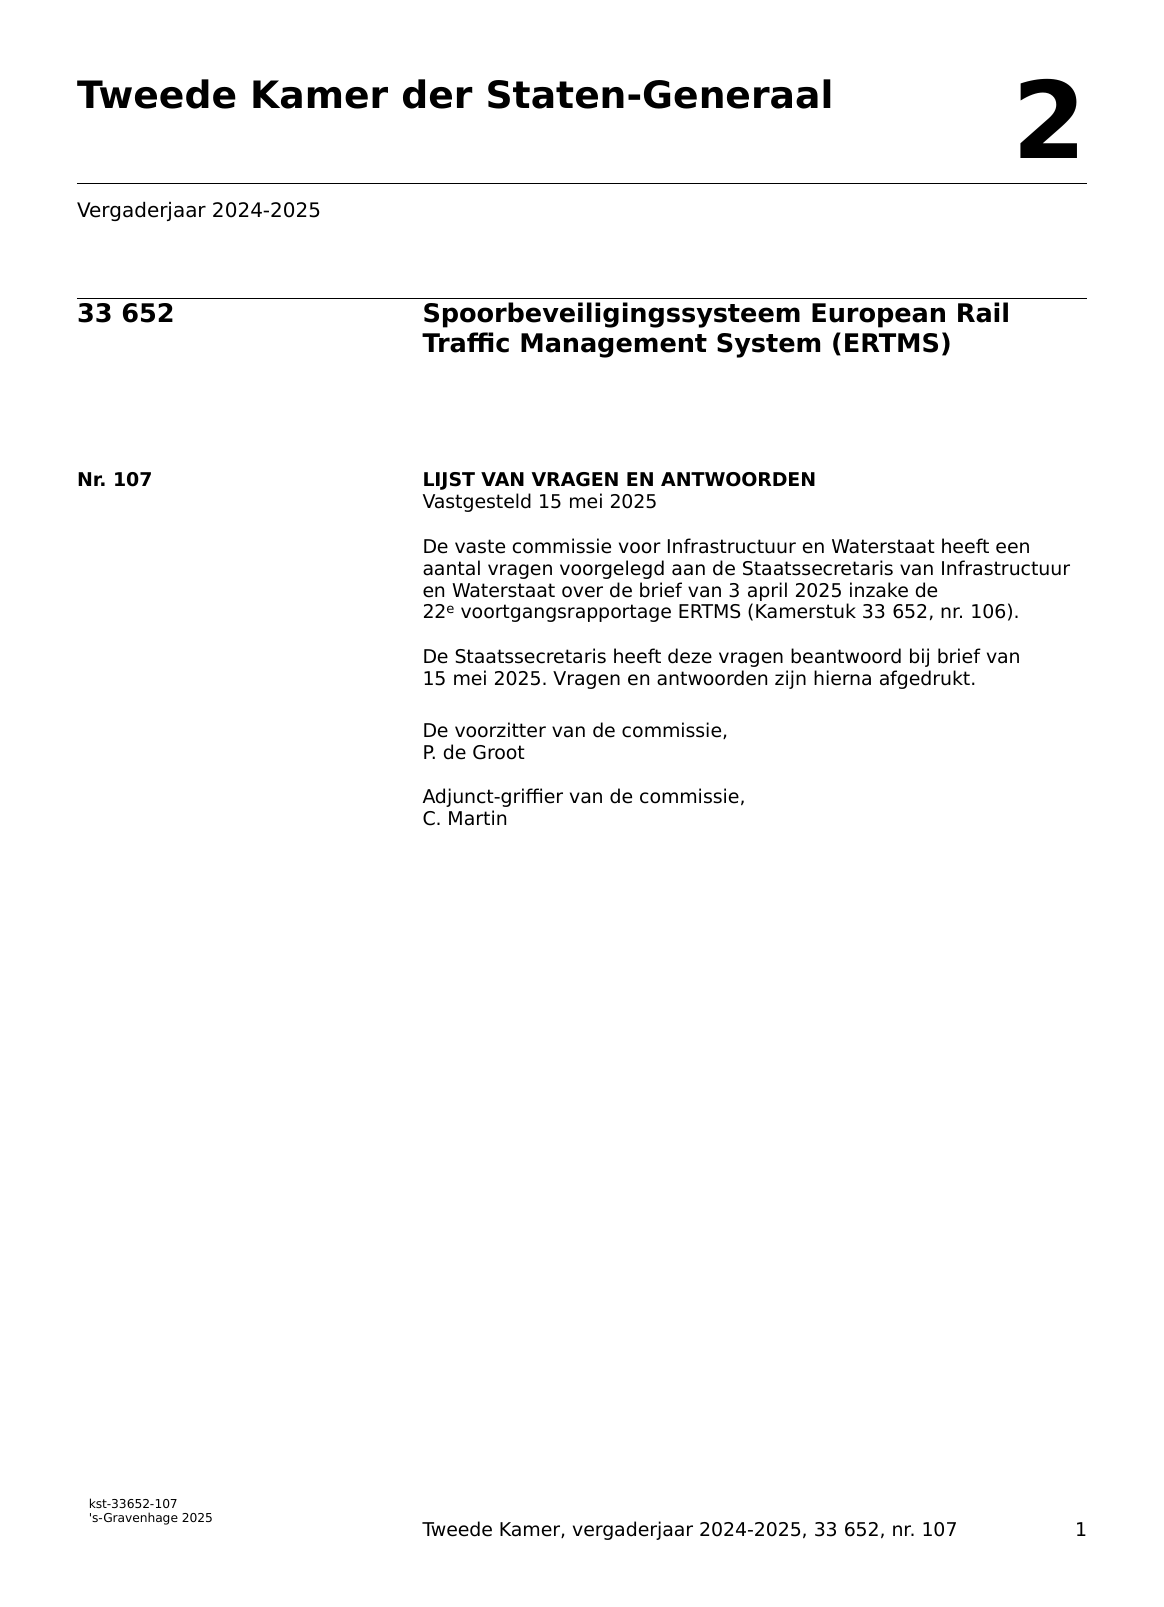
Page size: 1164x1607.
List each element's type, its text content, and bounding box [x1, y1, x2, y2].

subtitle Nr. 107 LIJST VAN VRAGEN EN ANTWOORDEN [77, 469, 1087, 491]
text Adjunct-griffier van de commissie, C. Martin [422, 786, 1087, 830]
text De vaste commissie voor Infrastructuur en Waterstaat heeft een aantal vragen voorgelegd aan de Staatssecretaris van Infrastructuur en Waterstaat over de brief van 3 april 2025 inzake de 22e voortgangsrapportage ERTMS (Kamerstuk 33 652, nr. 106). [422, 536, 1087, 623]
text kst-33652-107 [88, 1497, 323, 1511]
text De Staatssecretaris heeft deze vragen beantwoord bij brief van 15 mei 2025. Vragen en antwoorden zijn hierna afgedrukt. [422, 646, 1087, 689]
text Vastgesteld 15 mei 2025 [422, 491, 1087, 513]
table_cell Vergaderjaar 2024-2025 [77, 184, 1087, 298]
subtitle 33 652 Spoorbeveiligingssysteem European Rail Traffic Management System (ERTMS) [77, 299, 1087, 358]
text De voorzitter van de commissie, P. de Groot [422, 719, 1087, 763]
table_header Tweede Kamer der Staten-Generaal [77, 59, 886, 183]
table_header 2 [886, 59, 1087, 183]
text 's-Gravenhage 2025 [88, 1511, 323, 1525]
